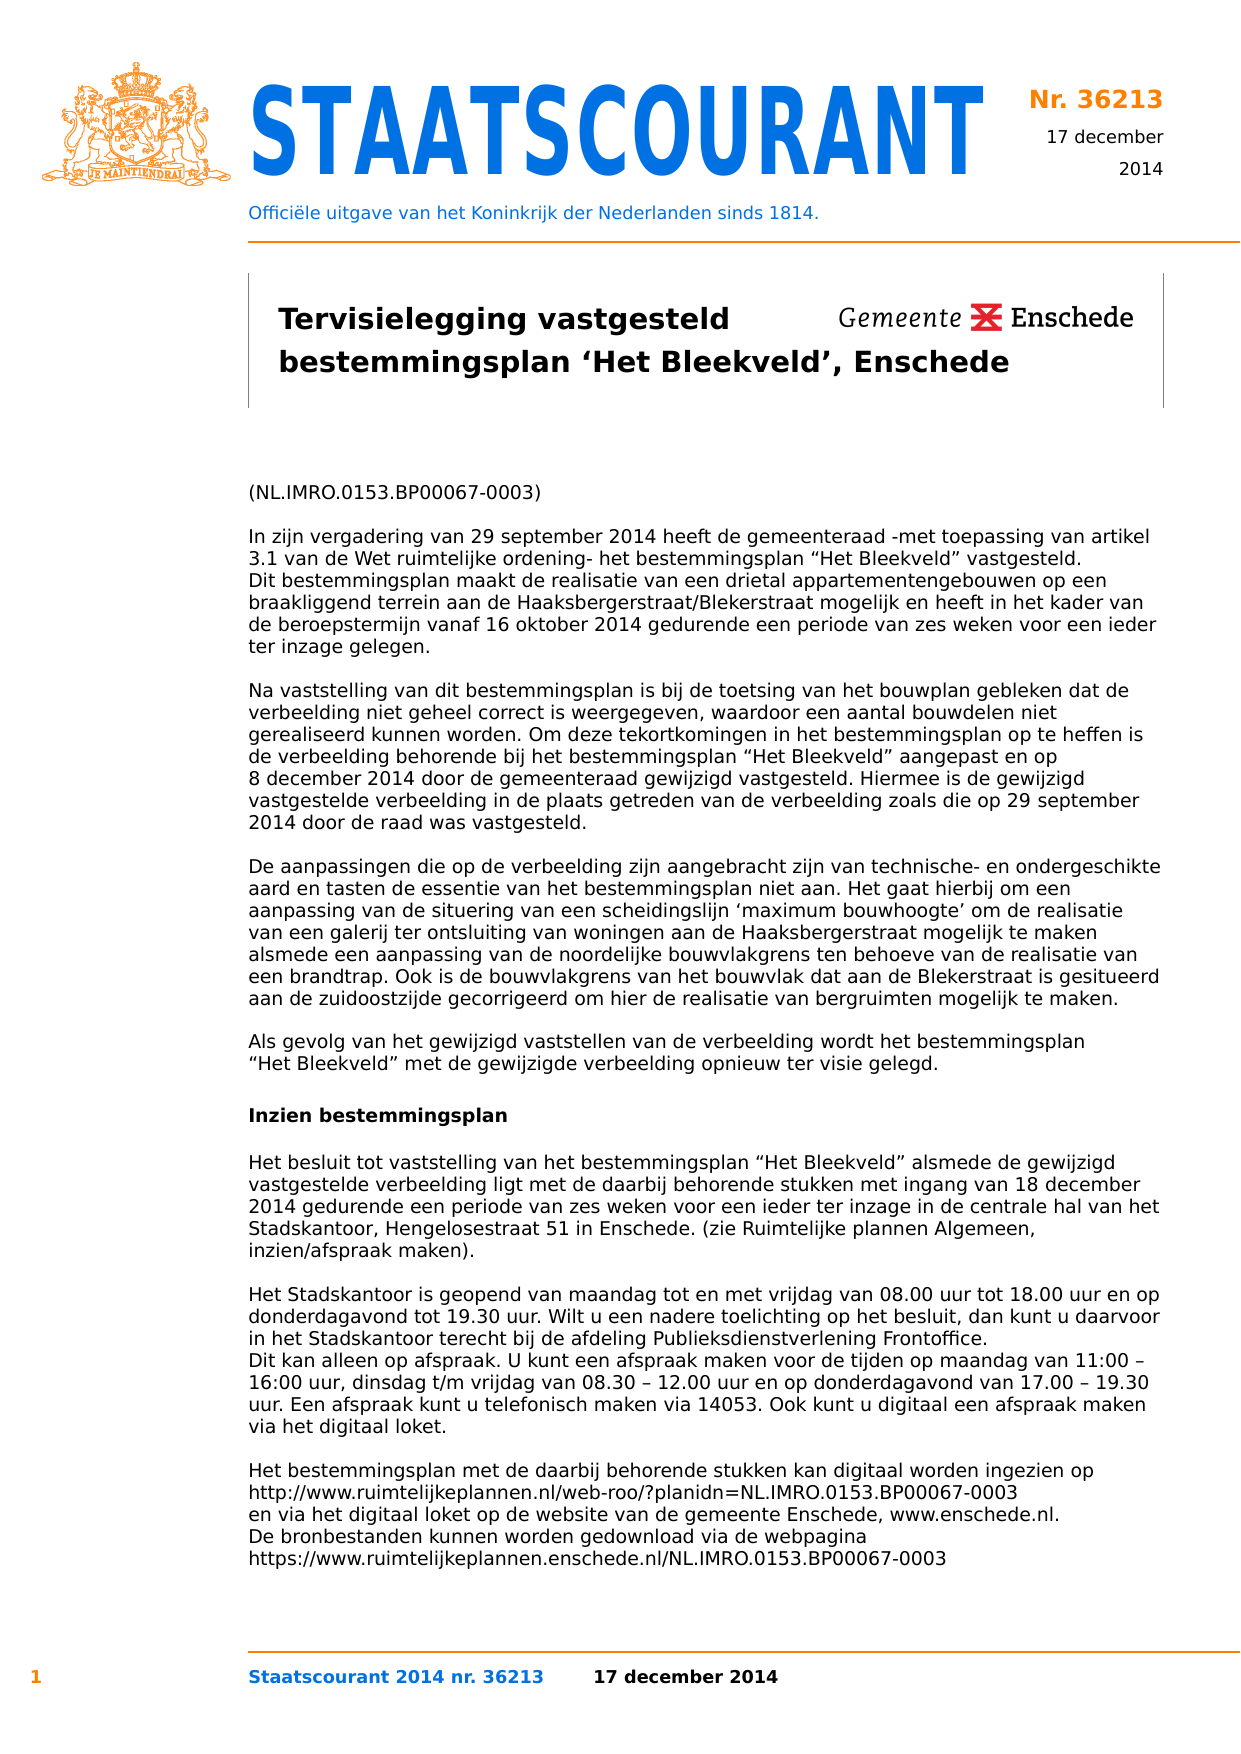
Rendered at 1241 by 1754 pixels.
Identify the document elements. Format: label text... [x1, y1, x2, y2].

table_header STAATSCOURANT [248, 62, 998, 203]
text Het Stadskantoor is geopend van maandag tot en met vrijdag van 08.00 uur tot 18.00 uur en op donderdagavond tot 19.30 uur. Wilt u een nadere toelichting op het besluit, dan kunt u daarvoor in het Stadskantoor terecht bij de afdeling Publieksdienstverlening Frontoffice. [248, 1284, 1163, 1350]
text Dit kan alleen op afspraak. U kunt een afspraak maken voor de tijden op maandag van 11:00 – 16:00 uur, dinsdag t/m vrijdag van 08.30 – 12.00 uur en op donderdagavond van 17.00 – 19.30 uur. Een afspraak kunt u telefonisch maken via 14053. Ook kunt u digitaal een afspraak maken via het digitaal loket. [248, 1350, 1163, 1438]
picture [838, 302, 1134, 332]
text De aanpassingen die op de verbeelding zijn aangebracht zijn van technische- en ondergeschikte aard en tasten de essentie van het bestemmingsplan niet aan. Het gaat hierbij om een aanpassing van de situering van een scheidingslijn ‘maximum bouwhoogte’ om de realisatie van een galerij ter ontsluiting van woningen aan de Haaksbergerstraat mogelijk te maken alsmede een aanpassing van de noordelijke bouwvlakgrens ten behoeve van de realisatie van een brandtrap. Ook is de bouwvlakgrens van het bouwvlak dat aan de Blekerstraat is gesitueerd aan de zuidoostzijde gecorrigeerd om hier de realisatie van bergruimten mogelijk te maken. [248, 856, 1163, 1009]
text Het bestemmingsplan met de daarbij behorende stukken kan digitaal worden ingezien op [248, 1460, 1163, 1482]
table_cell 17 december [998, 121, 1240, 153]
text Het besluit tot vaststelling van het bestemmingsplan “Het Bleekveld” alsmede de gewijzigd vastgestelde verbeelding ligt met de daarbij behorende stukken met ingang van 18 december 2014 gedurende een periode van zes weken voor een ieder ter inzage in de centrale hal van het Stadskantoor, Hengelosestraat 51 in Enschede. (zie Ruimtelijke plannen Algemeen, inzien/afspraak maken). [248, 1152, 1163, 1262]
subtitle Inzien bestemmingsplan [248, 1105, 1163, 1127]
text Dit bestemmingsplan maakt de realisatie van een drietal appartementengebouwen op een braakliggend terrein aan de Haaksbergerstraat/Blekerstraat mogelijk en heeft in het kader van de beroepstermijn vanaf 16 oktober 2014 gedurende een periode van zes weken voor een ieder ter inzage gelegen. [248, 570, 1163, 658]
text https://www.ruimtelijkeplannen.enschede.nl/NL.IMRO.0153.BP00067-0003 [248, 1548, 1163, 1570]
text en via het digitaal loket op de website van de gemeente Enschede, www.enschede.nl. [248, 1504, 1163, 1526]
text In zijn vergadering van 29 september 2014 heeft de gemeenteraad -met toepassing van artikel 3.1 van de Wet ruimtelijke ordening- het bestemmingsplan “Het Bleekveld” vastgesteld. [248, 526, 1163, 570]
table_header Nr. 36213 [998, 62, 1240, 121]
subtitle Tervisielegging vastgesteld bestemmingsplan ‘Het Bleekveld’, Enschede [249, 273, 1163, 408]
text (NL.IMRO.0153.BP00067-0003) [248, 482, 1163, 504]
text Na vaststelling van dit bestemmingsplan is bij de toetsing van het bouwplan gebleken dat de verbeelding niet geheel correct is weergegeven, waardoor een aantal bouwdelen niet gerealiseerd kunnen worden. Om deze tekortkomingen in het bestemmingsplan op te heffen is de verbeelding behorende bij het bestemmingsplan “Het Bleekveld” aangepast en op 8 december 2014 door de gemeenteraad gewijzigd vastgesteld. Hiermee is de gewijzigd vastgestelde verbeelding in de plaats getreden van de verbeelding zoals die op 29 september 2014 door de raad was vastgesteld. [248, 680, 1163, 834]
text Als gevolg van het gewijzigd vaststellen van de verbeelding wordt het bestemmingsplan [248, 1031, 1163, 1053]
picture [41, 62, 231, 186]
text “Het Bleekveld” met de gewijzigde verbeelding opnieuw ter visie gelegd. [248, 1053, 1163, 1075]
text http://www.ruimtelijkeplannen.nl/web-roo/?planidn=NL.IMRO.0153.BP00067-0003 [248, 1482, 1163, 1504]
table_cell Officiële uitgave van het Koninkrijk der Nederlanden sinds 1814. [248, 203, 1240, 241]
table_cell 2014 [998, 153, 1240, 203]
table_header [25, 62, 248, 241]
text De bronbestanden kunnen worden gedownload via de webpagina [248, 1526, 1163, 1548]
